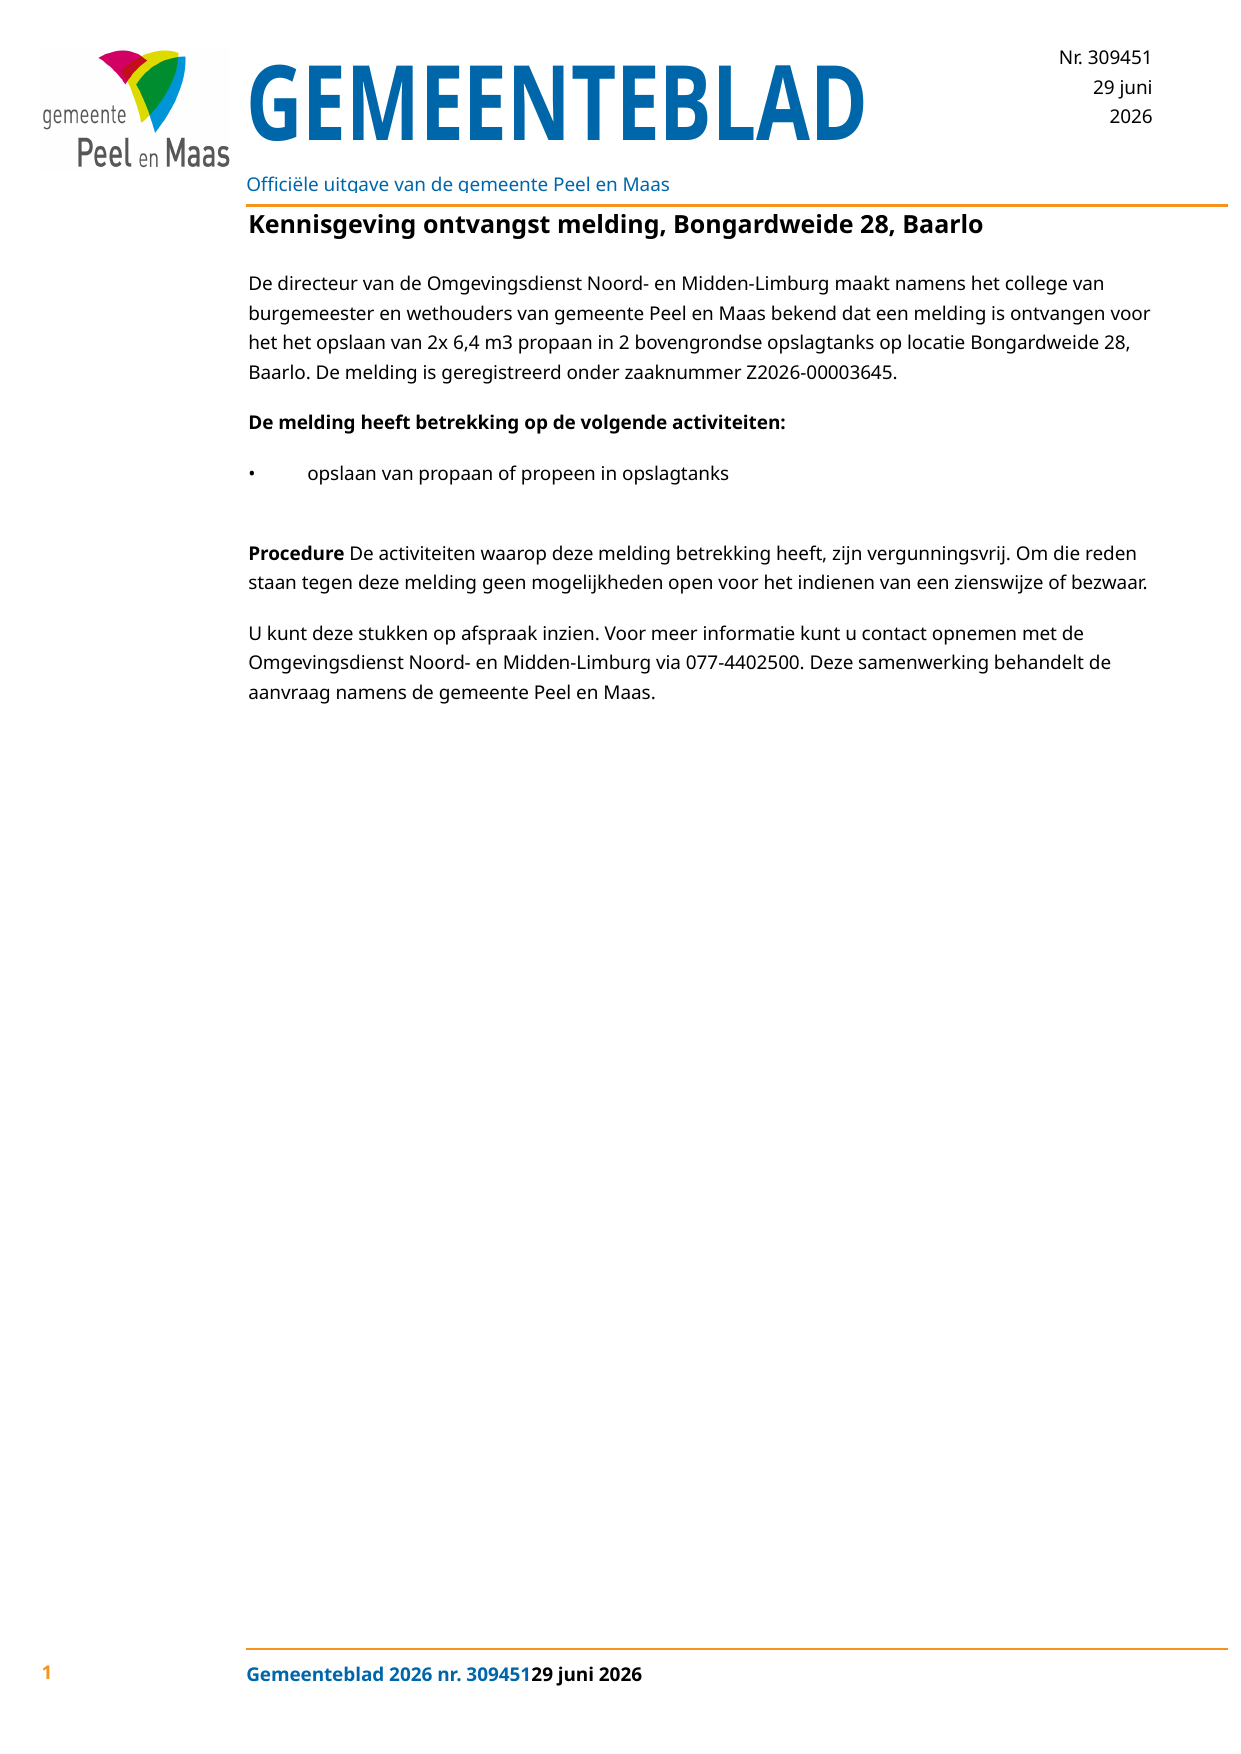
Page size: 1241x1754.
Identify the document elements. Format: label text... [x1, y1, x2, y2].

list opslaan van propaan of propeen in opslagtanks [248, 460, 1152, 486]
text Procedure De activiteiten waarop deze melding betrekking heeft, zijn vergunningsvrij. Om die reden staan tegen deze melding geen mogelijkheden open voor het indienen van een zienswijze of bezwaar. [248, 540, 1152, 595]
text De melding heeft betrekking op de volgende activiteiten: [248, 409, 1152, 435]
picture [41, 47, 231, 172]
text De directeur van de Omgevingsdienst Noord- en Midden-Limburg maakt namens het college van burgemeester en wethouders van gemeente Peel en Maas bekend dat een melding is ontvangen voor het het opslaan van 2x 6,4 m3 propaan in 2 bovengrondse opslagtanks op locatie Bongardweide 28, Baarlo. De melding is geregistreerd onder zaaknummer Z2026-00003645. [248, 270, 1152, 385]
text Kennisgeving ontvangst melding, Bongardweide 28, Baarlo [248, 207, 1152, 241]
text U kunt deze stukken op afspraak inzien. Voor meer informatie kunt u contact opnemen met de Omgevingsdienst Noord- en Midden-Limburg via 077-4402500. Deze samenwerking behandelt de aanvraag namens de gemeente Peel en Maas. [248, 620, 1152, 705]
